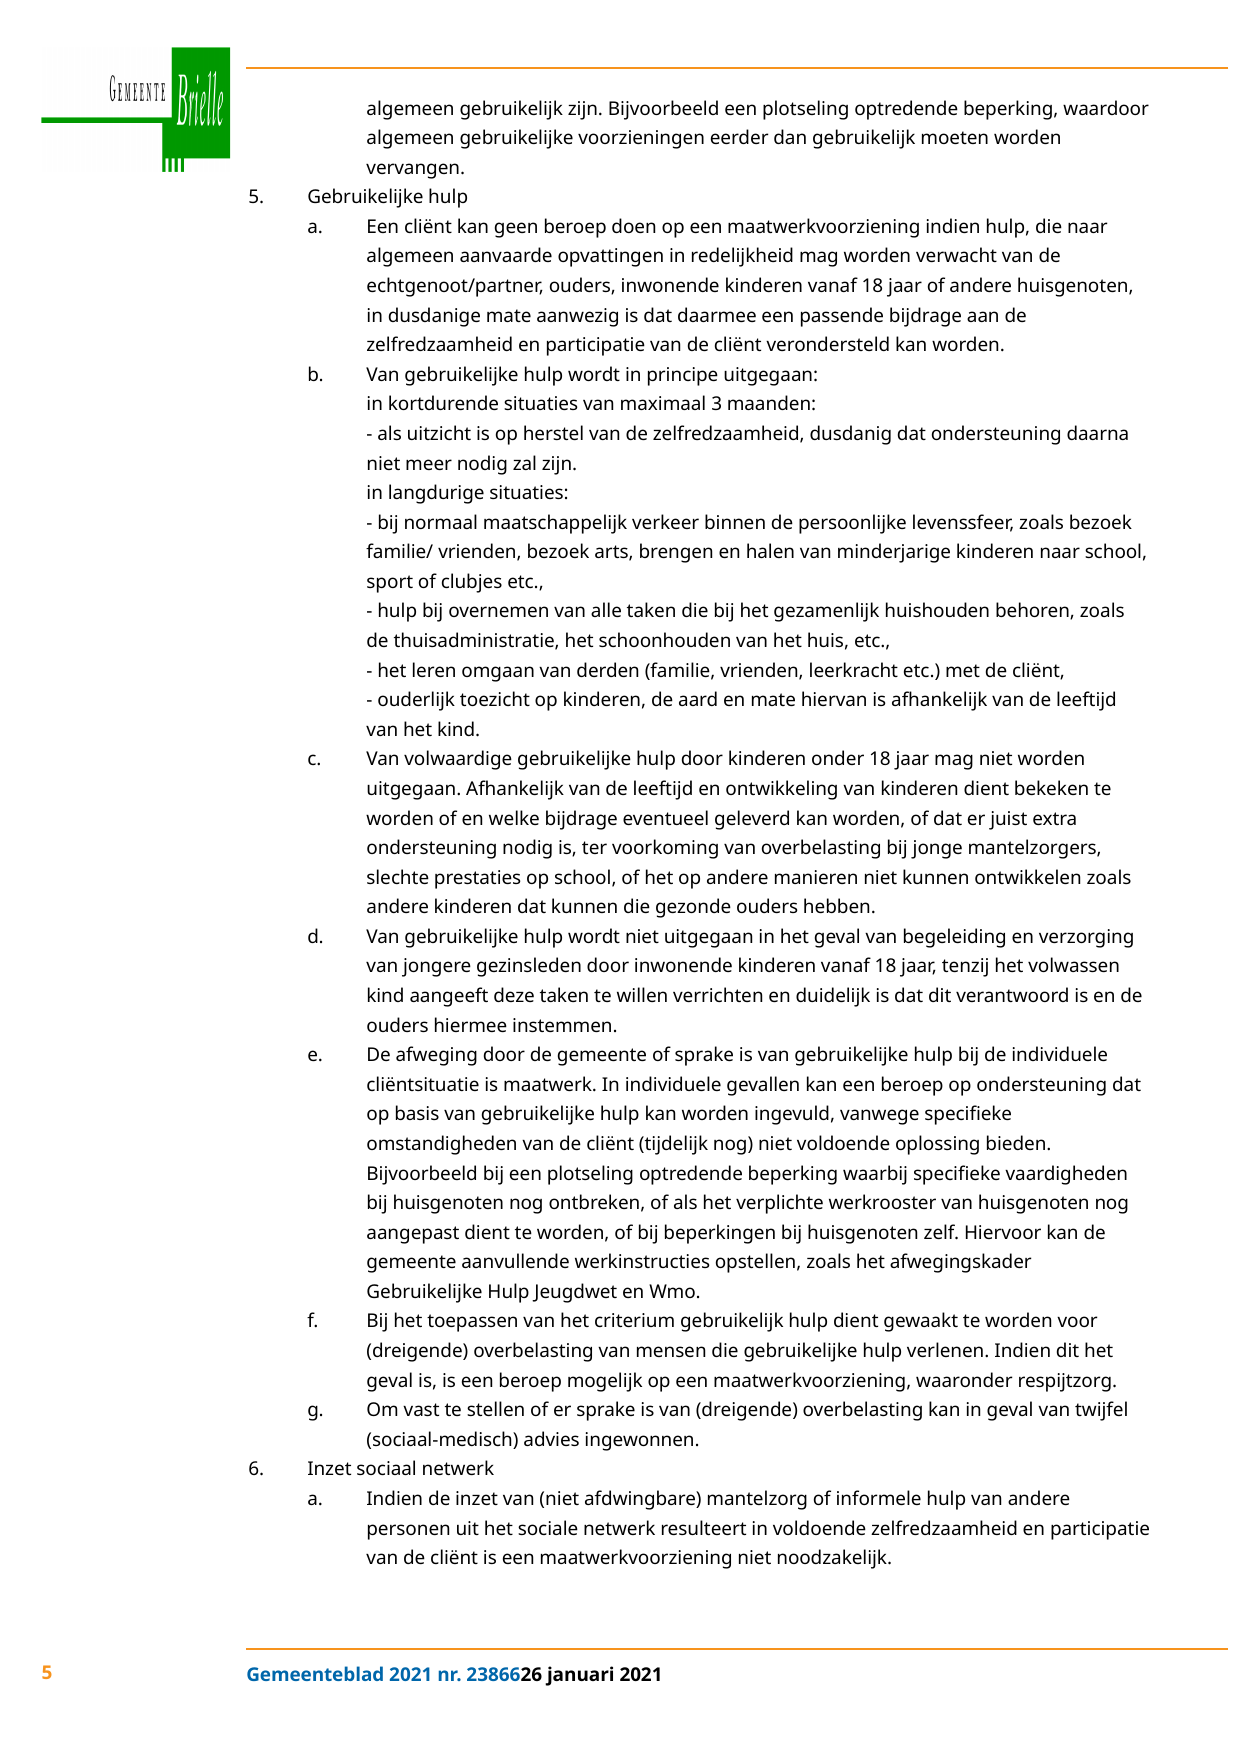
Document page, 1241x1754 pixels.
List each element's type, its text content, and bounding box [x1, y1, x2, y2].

list Gebruikelijke hulp [248, 183, 1152, 209]
list Bij het toepassen van het criterium gebruikelijk hulp dient gewaakt te worden voor (dreigende) overbelasting van mensen die gebruikelijke hulp verlenen. Indien dit het geval is, is een beroep mogelijk op een maatwerkvoorziening, waaronder respijtzorg. [307, 1308, 1152, 1393]
list - als uitzicht is op herstel van de zelfredzaamheid, dusdanig dat ondersteuning daarna niet meer nodig zal zijn. [307, 420, 1152, 476]
list - hulp bij overnemen van alle taken die bij het gezamenlijk huishouden behoren, zoals de thuisadministratie, het schoonhouden van het huis, etc., [307, 598, 1152, 653]
list algemeen gebruikelijk zijn. Bijvoorbeeld een plotseling optredende beperking, waardoor algemeen gebruikelijke voorzieningen eerder dan gebruikelijk moeten worden vervangen. [307, 95, 1152, 180]
list in kortdurende situaties van maximaal 3 maanden: [307, 391, 1152, 416]
list De afweging door de gemeente of sprake is van gebruikelijke hulp bij de individuele cliëntsituatie is maatwerk. In individuele gevallen kan een beroep op ondersteuning dat op basis van gebruikelijke hulp kan worden ingevuld, vanwege specifieke omstandigheden van de cliënt (tijdelijk nog) niet voldoende oplossing bieden. Bijvoorbeeld bij een plotseling optredende beperking waarbij specifieke vaardigheden bij huisgenoten nog ontbreken, of als het verplichte werkrooster van huisgenoten nog aangepast dient te worden, of bij beperkingen bij huisgenoten zelf. Hiervoor kan de gemeente aanvullende werkinstructies opstellen, zoals het afwegingskader Gebruikelijke Hulp Jeugdwet en Wmo. [307, 1041, 1152, 1304]
list Van gebruikelijke hulp wordt niet uitgegaan in het geval van begeleiding en verzorging van jongere gezinsleden door inwonende kinderen vanaf 18 jaar, tenzij het volwassen kind aangeeft deze taken te willen verrichten en duidelijk is dat dit verantwoord is en de ouders hiermee instemmen. [307, 923, 1152, 1038]
list Om vast te stellen of er sprake is van (dreigende) overbelasting kan in geval van twijfel (sociaal-medisch) advies ingewonnen. [307, 1396, 1152, 1452]
list Van volwaardige gebruikelijke hulp door kinderen onder 18 jaar mag niet worden uitgegaan. Afhankelijk van de leeftijd en ontwikkeling van kinderen dient bekeken te worden of en welke bijdrage eventueel geleverd kan worden, of dat er juist extra ondersteuning nodig is, ter voorkoming van overbelasting bij jonge mantelzorgers, slechte prestaties op school, of het op andere manieren niet kunnen ontwikkelen zoals andere kinderen dat kunnen die gezonde ouders hebben. [307, 746, 1152, 919]
list Indien de inzet van (niet afdwingbare) mantelzorg of informele hulp van andere personen uit het sociale netwerk resulteert in voldoende zelfredzaamheid en participatie van de cliënt is een maatwerkvoorziening niet noodzakelijk. [307, 1485, 1152, 1570]
list Inzet sociaal netwerk [248, 1456, 1152, 1481]
picture [41, 47, 231, 172]
list in langdurige situaties: [307, 479, 1152, 505]
list - het leren omgaan van derden (familie, vrienden, leerkracht etc.) met de cliënt, [307, 657, 1152, 683]
list - ouderlijk toezicht op kinderen, de aard en mate hiervan is afhankelijk van de leeftijd van het kind. [307, 686, 1152, 742]
list Van gebruikelijke hulp wordt in principe uitgegaan: [307, 361, 1152, 387]
list Een cliënt kan geen beroep doen op een maatwerkvoorziening indien hulp, die naar algemeen aanvaarde opvattingen in redelijkheid mag worden verwacht van de echtgenoot/partner, ouders, inwonende kinderen vanaf 18 jaar of andere huisgenoten, in dusdanige mate aanwezig is dat daarmee een passende bijdrage aan de zelfredzaamheid en participatie van de cliënt verondersteld kan worden. [307, 213, 1152, 357]
list - bij normaal maatschappelijk verkeer binnen de persoonlijke levenssfeer, zoals bezoek familie/ vrienden, bezoek arts, brengen en halen van minderjarige kinderen naar school, sport of clubjes etc., [307, 509, 1152, 594]
